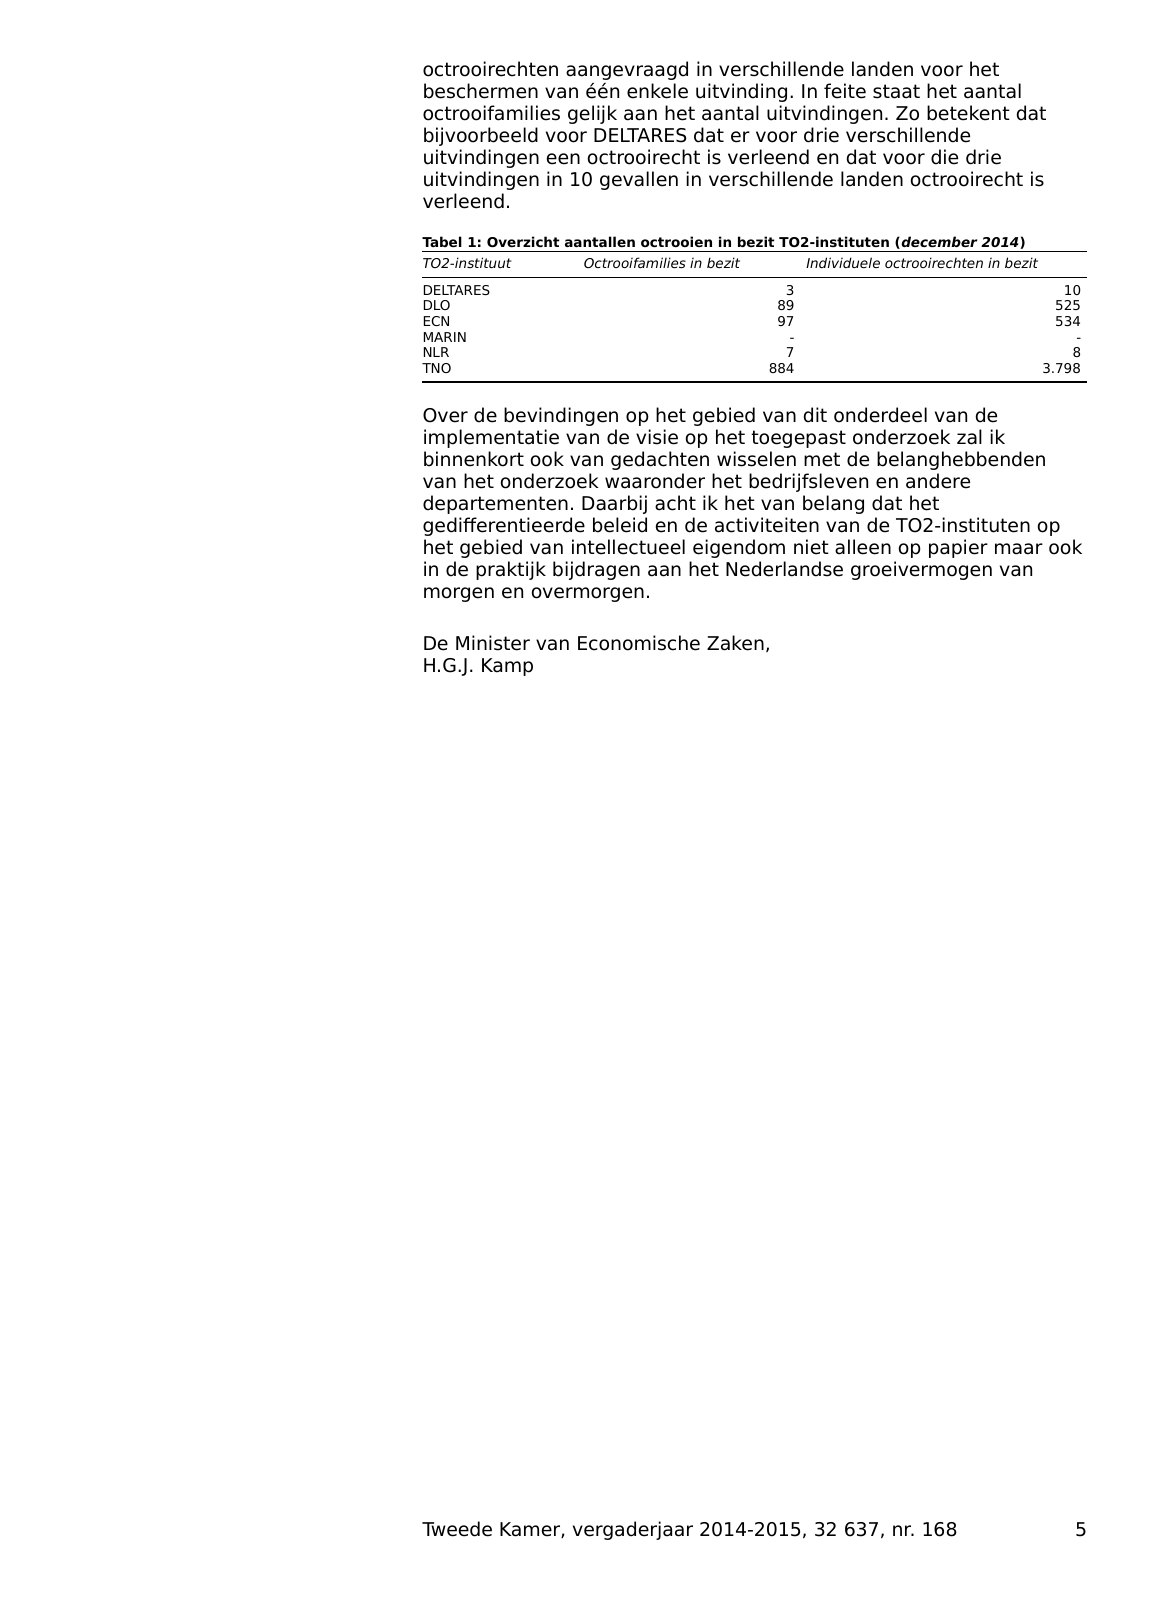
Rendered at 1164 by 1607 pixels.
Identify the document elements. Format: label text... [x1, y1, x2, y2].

table_cell DLO [422, 298, 577, 314]
table_cell TNO [422, 361, 577, 381]
text De Minister van Economische Zaken, H.G.J. Kamp [422, 632, 1087, 676]
table_cell NLR [422, 345, 577, 361]
table_cell 525 [800, 298, 1087, 314]
table_cell Individuele octrooirechten in bezit [800, 252, 1087, 277]
table_cell 10 [800, 278, 1087, 298]
table_cell 3 [578, 278, 800, 298]
table_cell 97 [578, 314, 800, 329]
text octrooirechten aangevraagd in verschillende landen voor het beschermen van één enkele uitvinding. In feite staat het aantal octrooifamilies gelijk aan het aantal uitvindingen. Zo betekent dat bijvoorbeeld voor DELTARES dat er voor drie verschillende uitvindingen een octrooirecht is verleend en dat voor die drie uitvindingen in 10 gevallen in verschillende landen octrooirecht is verleend. [422, 59, 1087, 213]
table_cell - [578, 330, 800, 345]
table_cell 3.798 [800, 361, 1087, 381]
table_cell 89 [578, 298, 800, 314]
table_cell DELTARES [422, 278, 577, 298]
table_cell - [800, 330, 1087, 345]
table_cell 8 [800, 345, 1087, 361]
table_cell ECN [422, 314, 577, 329]
table_cell TO2-instituut [422, 252, 577, 277]
table_cell 884 [578, 361, 800, 381]
table_cell 7 [578, 345, 800, 361]
table_cell 534 [800, 314, 1087, 329]
text Over de bevindingen op het gebied van dit onderdeel van de implementatie van de visie op het toegepast onderzoek zal ik binnenkort ook van gedachten wisselen met de belanghebbenden van het onderzoek waaronder het bedrijfsleven en andere departementen. Daarbij acht ik het van belang dat het gedifferentieerde beleid en de activiteiten van de TO2-instituten op het gebied van intellectueel eigendom niet alleen op papier maar ook in de praktijk bijdragen aan het Nederlandse groeivermogen van morgen en overmorgen. [422, 405, 1087, 602]
table_cell Octrooifamilies in bezit [578, 252, 800, 277]
table_header Tabel 1: Overzicht aantallen octrooien in bezit TO2-instituten (december 2014) [422, 235, 1087, 251]
table_cell MARIN [422, 330, 577, 345]
